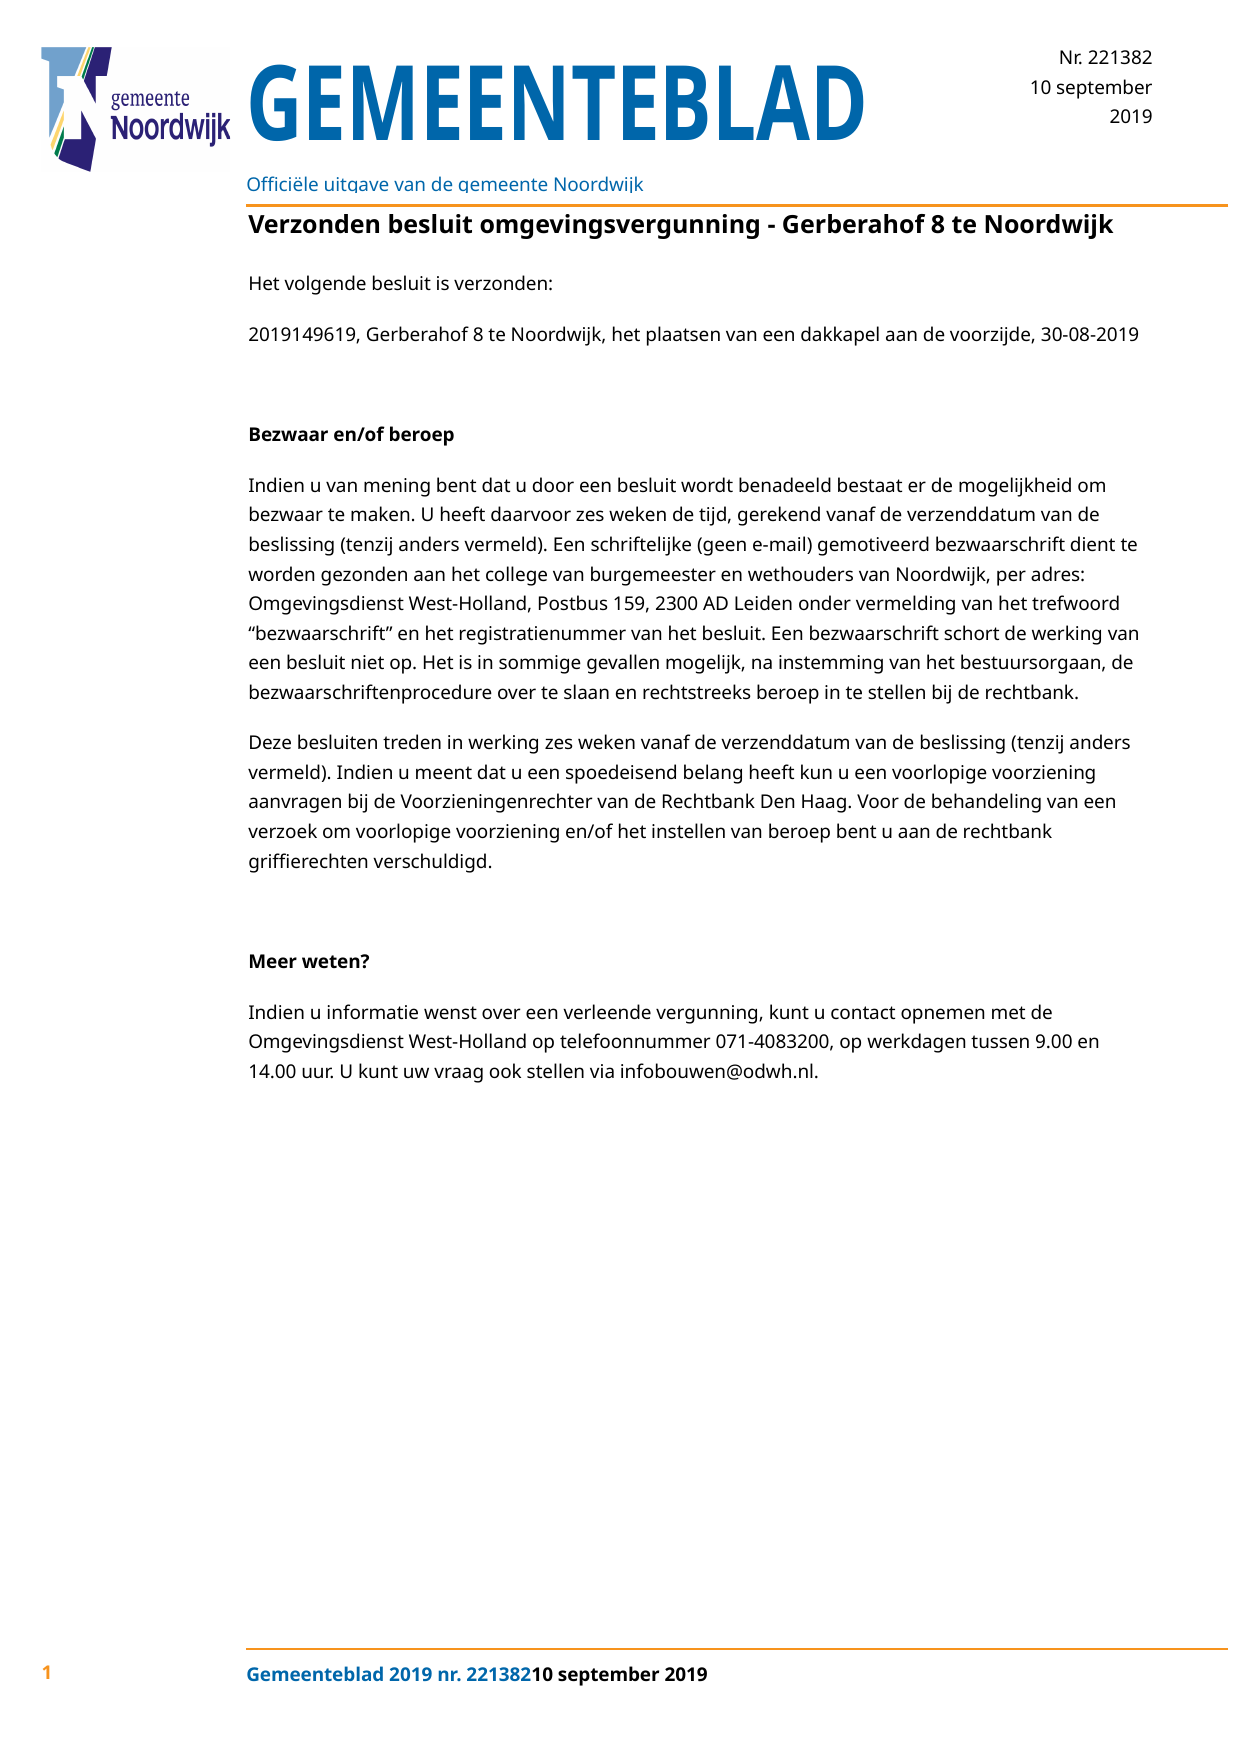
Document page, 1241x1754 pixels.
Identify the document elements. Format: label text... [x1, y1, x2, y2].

text Deze besluiten treden in werking zes weken vanaf de verzenddatum van de beslissing (tenzij anders vermeld). Indien u meent dat u een spoedeisend belang heeft kun u een voorlopige voorziening aanvragen bij de Voorzieningenrechter van de Rechtbank Den Haag. Voor de behandeling van een verzoek om voorlopige voorziening en/of het instellen van beroep bent u aan de rechtbank griffierechten verschuldigd. [248, 729, 1152, 873]
text Het volgende besluit is verzonden: [248, 270, 1152, 296]
text Meer weten? [248, 949, 1152, 974]
text Bezwaar en/of beroep [248, 422, 1152, 447]
text Indien u informatie wenst over een verleende vergunning, kunt u contact opnemen met de Omgevingsdienst West-Holland op telefoonnummer 071-4083200, op werkdagen tussen 9.00 en 14.00 uur. U kunt uw vraag ook stellen via infobouwen@odwh.nl. [248, 999, 1152, 1084]
text Indien u van mening bent dat u door een besluit wordt benadeeld bestaat er de mogelijkheid om bezwaar te maken. U heeft daarvoor zes weken de tijd, gerekend vanaf de verzenddatum van de beslissing (tenzij anders vermeld). Een schriftelijke (geen e-mail) gemotiveerd bezwaarschrift dient te worden gezonden aan het college van burgemeester en wethouders van Noordwijk, per adres: Omgevingsdienst West-Holland, Postbus 159, 2300 AD Leiden onder vermelding van het trefwoord “bezwaarschrift” en het registratienummer van het besluit. Een bezwaarschrift schort de werking van een besluit niet op. Het is in sommige gevallen mogelijk, na instemming van het bestuursorgaan, de bezwaarschriftenprocedure over te slaan en rechtstreeks beroep in te stellen bij de rechtbank. [248, 472, 1152, 705]
picture [41, 47, 231, 172]
text Verzonden besluit omgevingsvergunning - Gerberahof 8 te Noordwijk [248, 207, 1152, 241]
text 2019149619, Gerberahof 8 te Noordwijk, het plaatsen van een dakkapel aan de voorzijde, 30-08-2019 [248, 321, 1152, 346]
